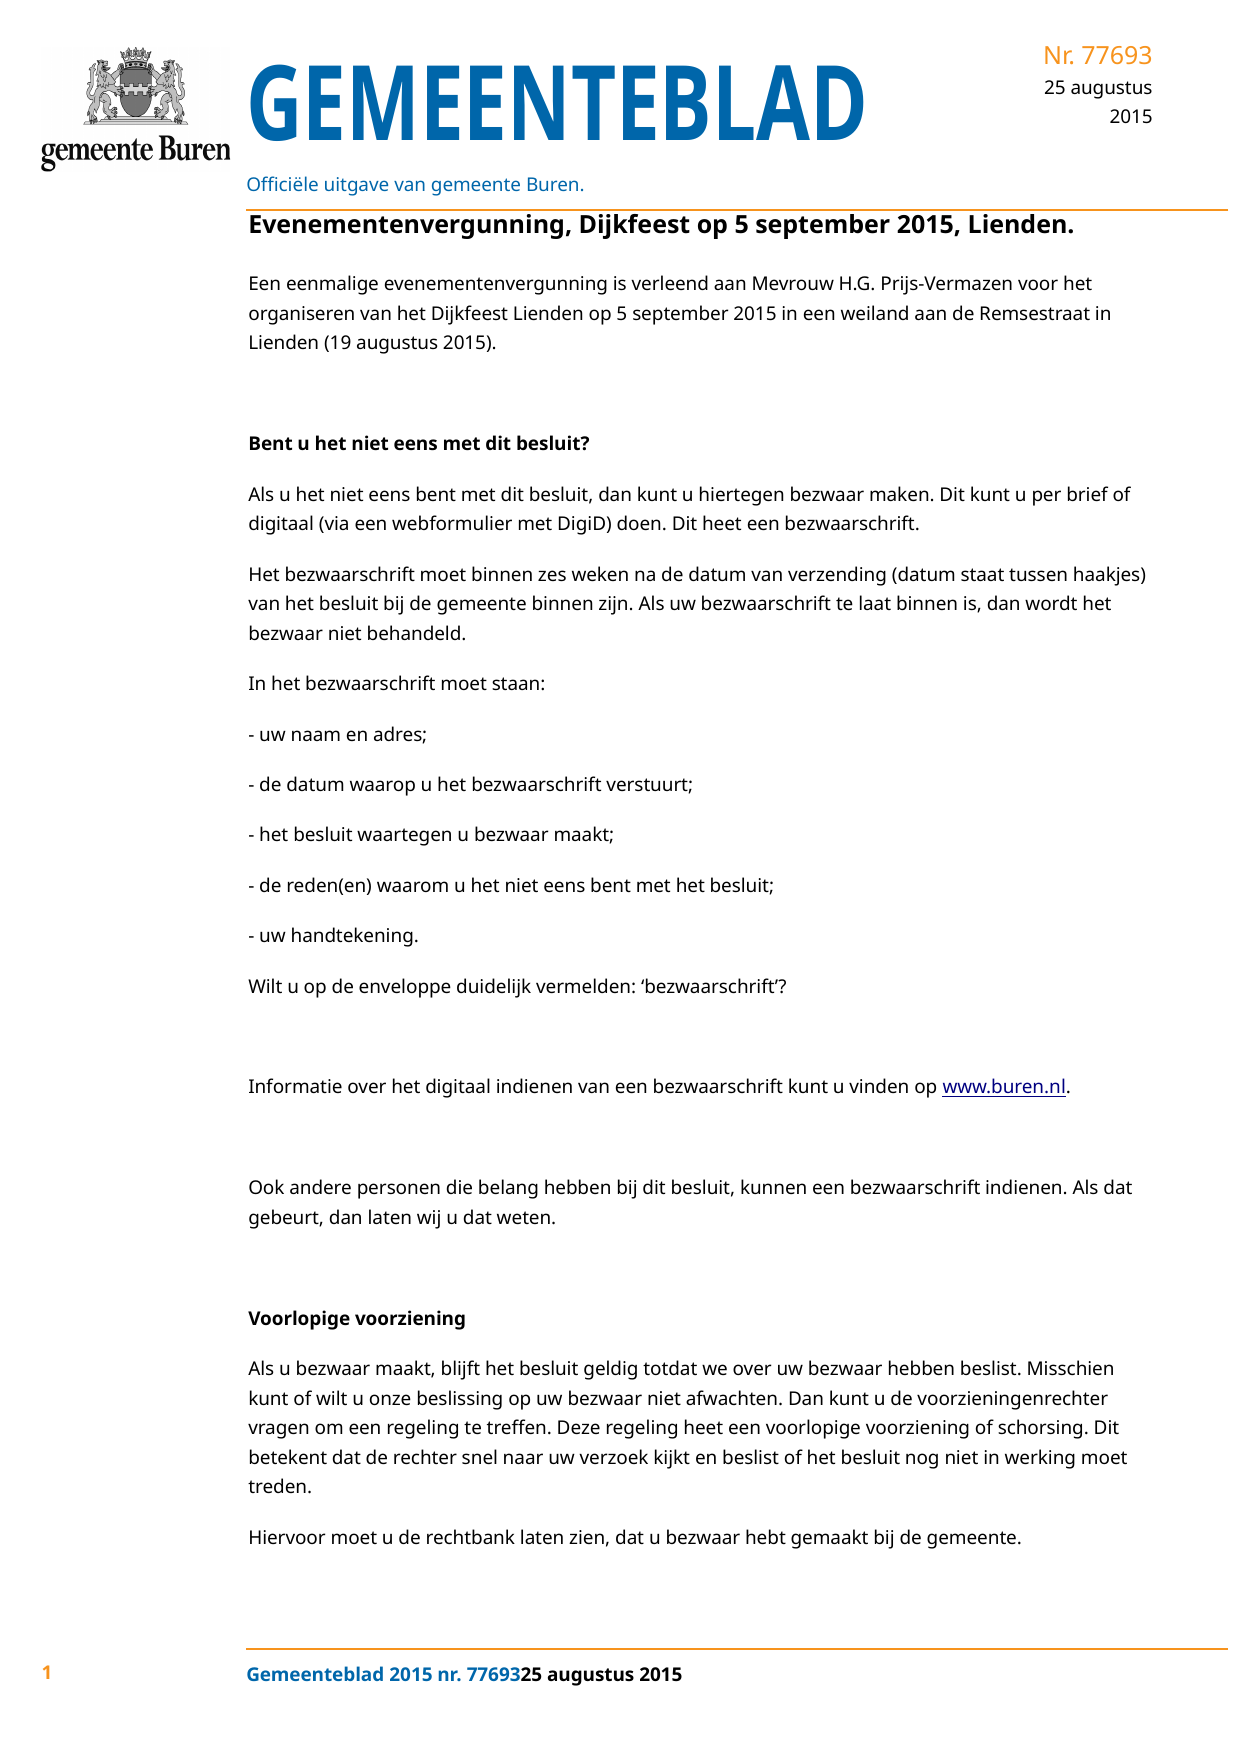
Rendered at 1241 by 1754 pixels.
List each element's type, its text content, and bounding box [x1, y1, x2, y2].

text Bent u het niet eens met dit besluit? [248, 430, 1152, 456]
picture [41, 47, 231, 172]
text Voorlopige voorziening [248, 1305, 1152, 1331]
text Evenementenvergunning, Dijkfeest op 5 september 2015, Lienden. [248, 211, 1152, 241]
text Hiervoor moet u de rechtbank laten zien, dat u bezwaar hebt gemaakt bij de gemeente. [248, 1524, 1152, 1550]
text Als u het niet eens bent met dit besluit, dan kunt u hiertegen bezwaar maken. Dit kunt u per brief of digitaal (via een webformulier met DigiD) doen. Dit heet een bezwaarschrift. [248, 481, 1152, 536]
text Ook andere personen die belang hebben bij dit besluit, kunnen een bezwaarschrift indienen. Als dat gebeurt, dan laten wij u dat weten. [248, 1174, 1152, 1230]
text Een eenmalige evenementenvergunning is verleend aan Mevrouw H.G. Prijs-Vermazen voor het organiseren van het Dijkfeest Lienden op 5 september 2015 in een weiland aan de Remsestraat in Lienden (19 augustus 2015). [248, 270, 1152, 355]
text Als u bezwaar maakt, blijft het besluit geldig totdat we over uw bezwaar hebben beslist. Misschien kunt of wilt u onze beslissing op uw bezwaar niet afwachten. Dan kunt u de voorzieningenrechter vragen om een regeling te treffen. Deze regeling heet een voorlopige voorziening of schorsing. Dit betekent dat de rechter snel naar uw verzoek kijkt en beslist of het besluit nog niet in werking moet treden. [248, 1355, 1152, 1499]
text - uw naam en adres; [248, 721, 1152, 746]
text Wilt u op de enveloppe duidelijk vermelden: ‘bezwaarschrift’? [248, 973, 1152, 998]
text - de datum waarop u het bezwaarschrift verstuurt; [248, 771, 1152, 797]
text - de reden(en) waarom u het niet eens bent met het besluit; [248, 872, 1152, 898]
text Informatie over het digitaal indienen van een bezwaarschrift kunt u vinden op www.buren.nl. [248, 1074, 1152, 1099]
text Het bezwaarschrift moet binnen zes weken na de datum van verzending (datum staat tussen haakjes) van het besluit bij de gemeente binnen zijn. Als uw bezwaarschrift te laat binnen is, dan wordt het bezwaar niet behandeld. [248, 561, 1152, 646]
text - het besluit waartegen u bezwaar maakt; [248, 822, 1152, 847]
text - uw handtekening. [248, 922, 1152, 948]
text In het bezwaarschrift moet staan: [248, 670, 1152, 696]
